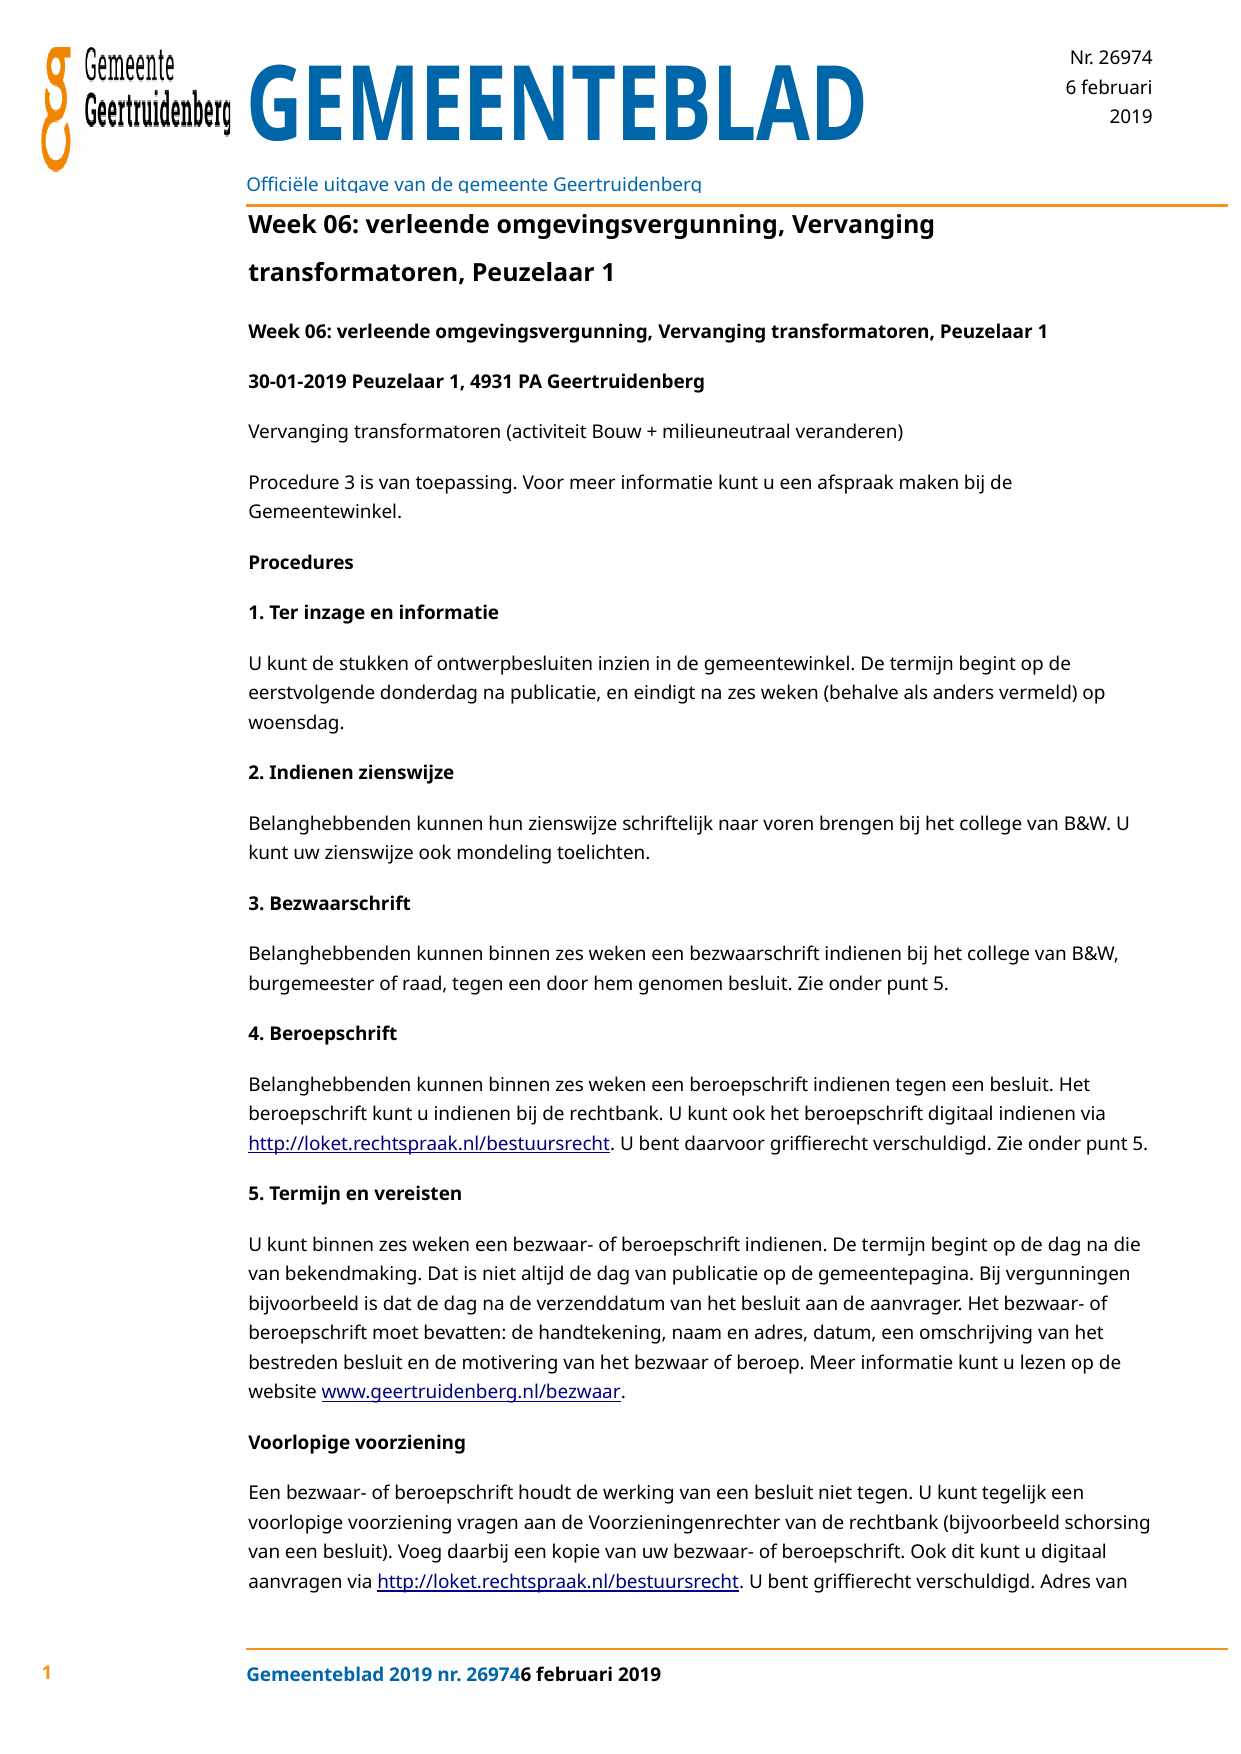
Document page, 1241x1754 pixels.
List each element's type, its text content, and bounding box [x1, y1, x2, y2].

text 1. Ter inzage en informatie [248, 599, 1152, 625]
text Voorlopige voorziening [248, 1429, 1152, 1455]
text 5. Termijn en vereisten [248, 1180, 1152, 1206]
text U kunt de stukken of ontwerpbesluiten inzien in de gemeentewinkel. De termijn begint op de eerstvolgende donderdag na publicatie, en eindigt na zes weken (behalve als anders vermeld) op woensdag. [248, 650, 1152, 735]
text Belanghebbenden kunnen binnen zes weken een bezwaarschrift indienen bij het college van B&W, burgemeester of raad, tegen een door hem genomen besluit. Zie onder punt 5. [248, 940, 1152, 996]
text Procedure 3 is van toepassing. Voor meer informatie kunt u een afspraak maken bij de Gemeentewinkel. [248, 469, 1152, 524]
text 4. Beroepschrift [248, 1020, 1152, 1046]
text 3. Bezwaarschrift [248, 890, 1152, 916]
text U kunt binnen zes weken een bezwaar- of beroepschrift indienen. De termijn begint op de dag na die van bekendmaking. Dat is niet altijd de dag van publicatie op de gemeentepagina. Bij vergunningen bijvoorbeeld is dat de dag na de verzenddatum van het besluit aan de aanvrager. Het bezwaar- of beroepschrift moet bevatten: de handtekening, naam en adres, datum, een omschrijving van het bestreden besluit en de motivering van het bezwaar of beroep. Meer informatie kunt u lezen op de website www.geertruidenberg.nl/bezwaar. [248, 1231, 1152, 1404]
picture [41, 47, 231, 172]
text Week 06: verleende omgevingsvergunning, Vervanging transformatoren, Peuzelaar 1 [248, 318, 1152, 344]
text 2. Indienen zienswijze [248, 759, 1152, 785]
text Week 06: verleende omgevingsvergunning, Vervanging transformatoren, Peuzelaar 1 [248, 207, 1152, 288]
text Een bezwaar- of beroepschrift houdt de werking van een besluit niet tegen. U kunt tegelijk een voorlopige voorziening vragen aan de Voorzieningenrechter van de rechtbank (bijvoorbeeld schorsing van een besluit). Voeg daarbij een kopie van uw bezwaar- of beroepschrift. Ook dit kunt u digitaal aanvragen via http://loket.rechtspraak.nl/bestuursrecht. U bent griffierecht verschuldigd. Adres van [248, 1479, 1152, 1594]
text Procedures [248, 549, 1152, 575]
text Belanghebbenden kunnen binnen zes weken een beroepschrift indienen tegen een besluit. Het beroepschrift kunt u indienen bij de rechtbank. U kunt ook het beroepschrift digitaal indienen via http://loket.rechtspraak.nl/bestuursrecht. U bent daarvoor griffierecht verschuldigd. Zie onder punt 5. [248, 1071, 1152, 1156]
text Belanghebbenden kunnen hun zienswijze schriftelijk naar voren brengen bij het college van B&W. U kunt uw zienswijze ook mondeling toelichten. [248, 810, 1152, 865]
text Vervanging transformatoren (activiteit Bouw + milieuneutraal veranderen) [248, 419, 1152, 444]
text 30-01-2019 Peuzelaar 1, 4931 PA Geertruidenberg [248, 368, 1152, 394]
